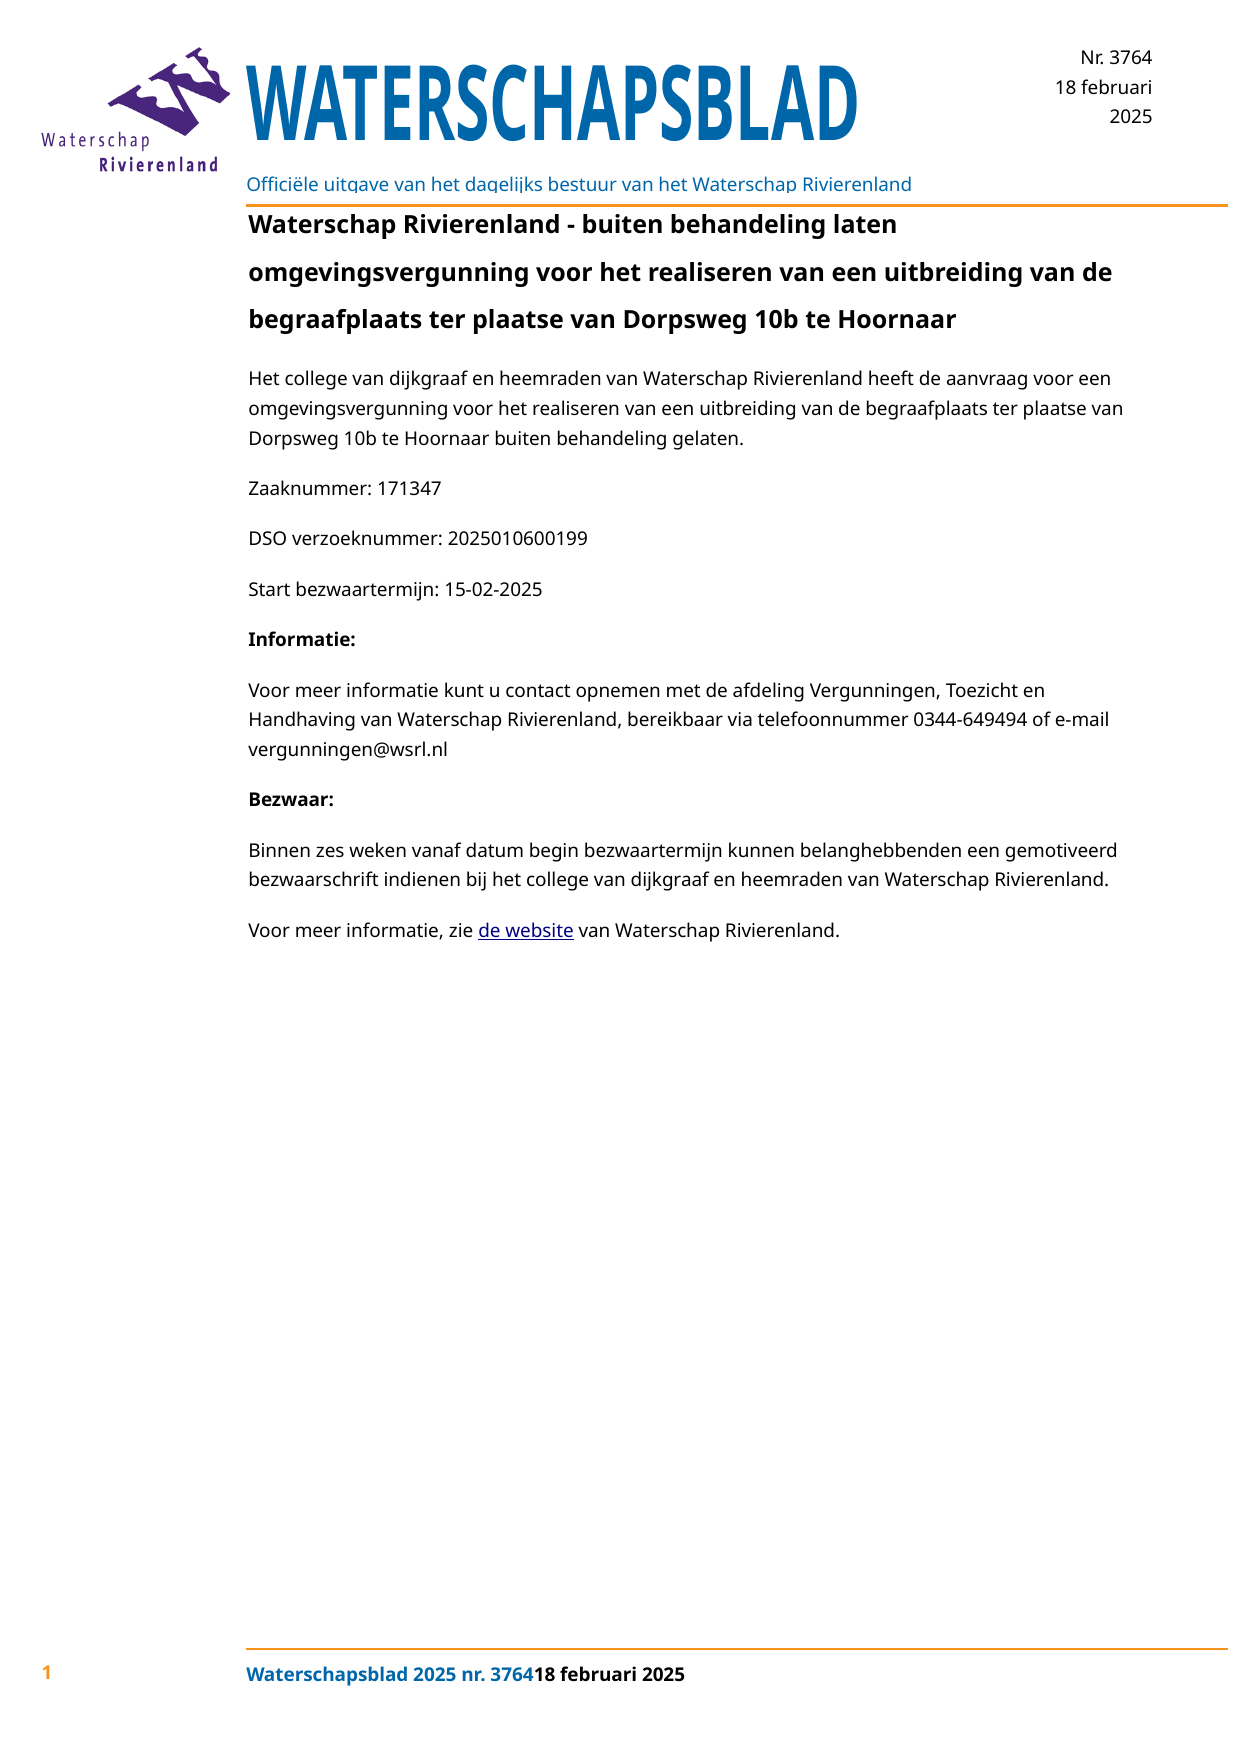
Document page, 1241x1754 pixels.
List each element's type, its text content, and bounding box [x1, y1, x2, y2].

text Start bezwaartermijn: 15-02-2025 [248, 576, 1152, 602]
text Voor meer informatie kunt u contact opnemen met de afdeling Vergunningen, Toezicht en Handhaving van Waterschap Rivierenland, bereikbaar via telefoonnummer 0344-649494 of e-mail vergunningen@wsrl.nl [248, 677, 1152, 762]
text Bezwaar: [248, 786, 1152, 812]
text Het college van dijkgraaf en heemraden van Waterschap Rivierenland heeft de aanvraag voor een omgevingsvergunning voor het realiseren van een uitbreiding van de begraafplaats ter plaatse van Dorpsweg 10b te Hoornaar buiten behandeling gelaten. [248, 366, 1152, 450]
text DSO verzoeknummer: 2025010600199 [248, 526, 1152, 551]
text Waterschap Rivierenland - buiten behandeling laten omgevingsvergunning voor het realiseren van een uitbreiding van de begraafplaats ter plaatse van Dorpsweg 10b te Hoornaar [248, 207, 1152, 336]
text Binnen zes weken vanaf datum begin bezwaartermijn kunnen belanghebbenden een gemotiveerd bezwaarschrift indienen bij het college van dijkgraaf en heemraden van Waterschap Rivierenland. [248, 837, 1152, 892]
text Informatie: [248, 626, 1152, 652]
picture [41, 47, 231, 172]
text Voor meer informatie, zie de website van Waterschap Rivierenland. [248, 917, 1152, 942]
text Zaaknummer: 171347 [248, 475, 1152, 501]
